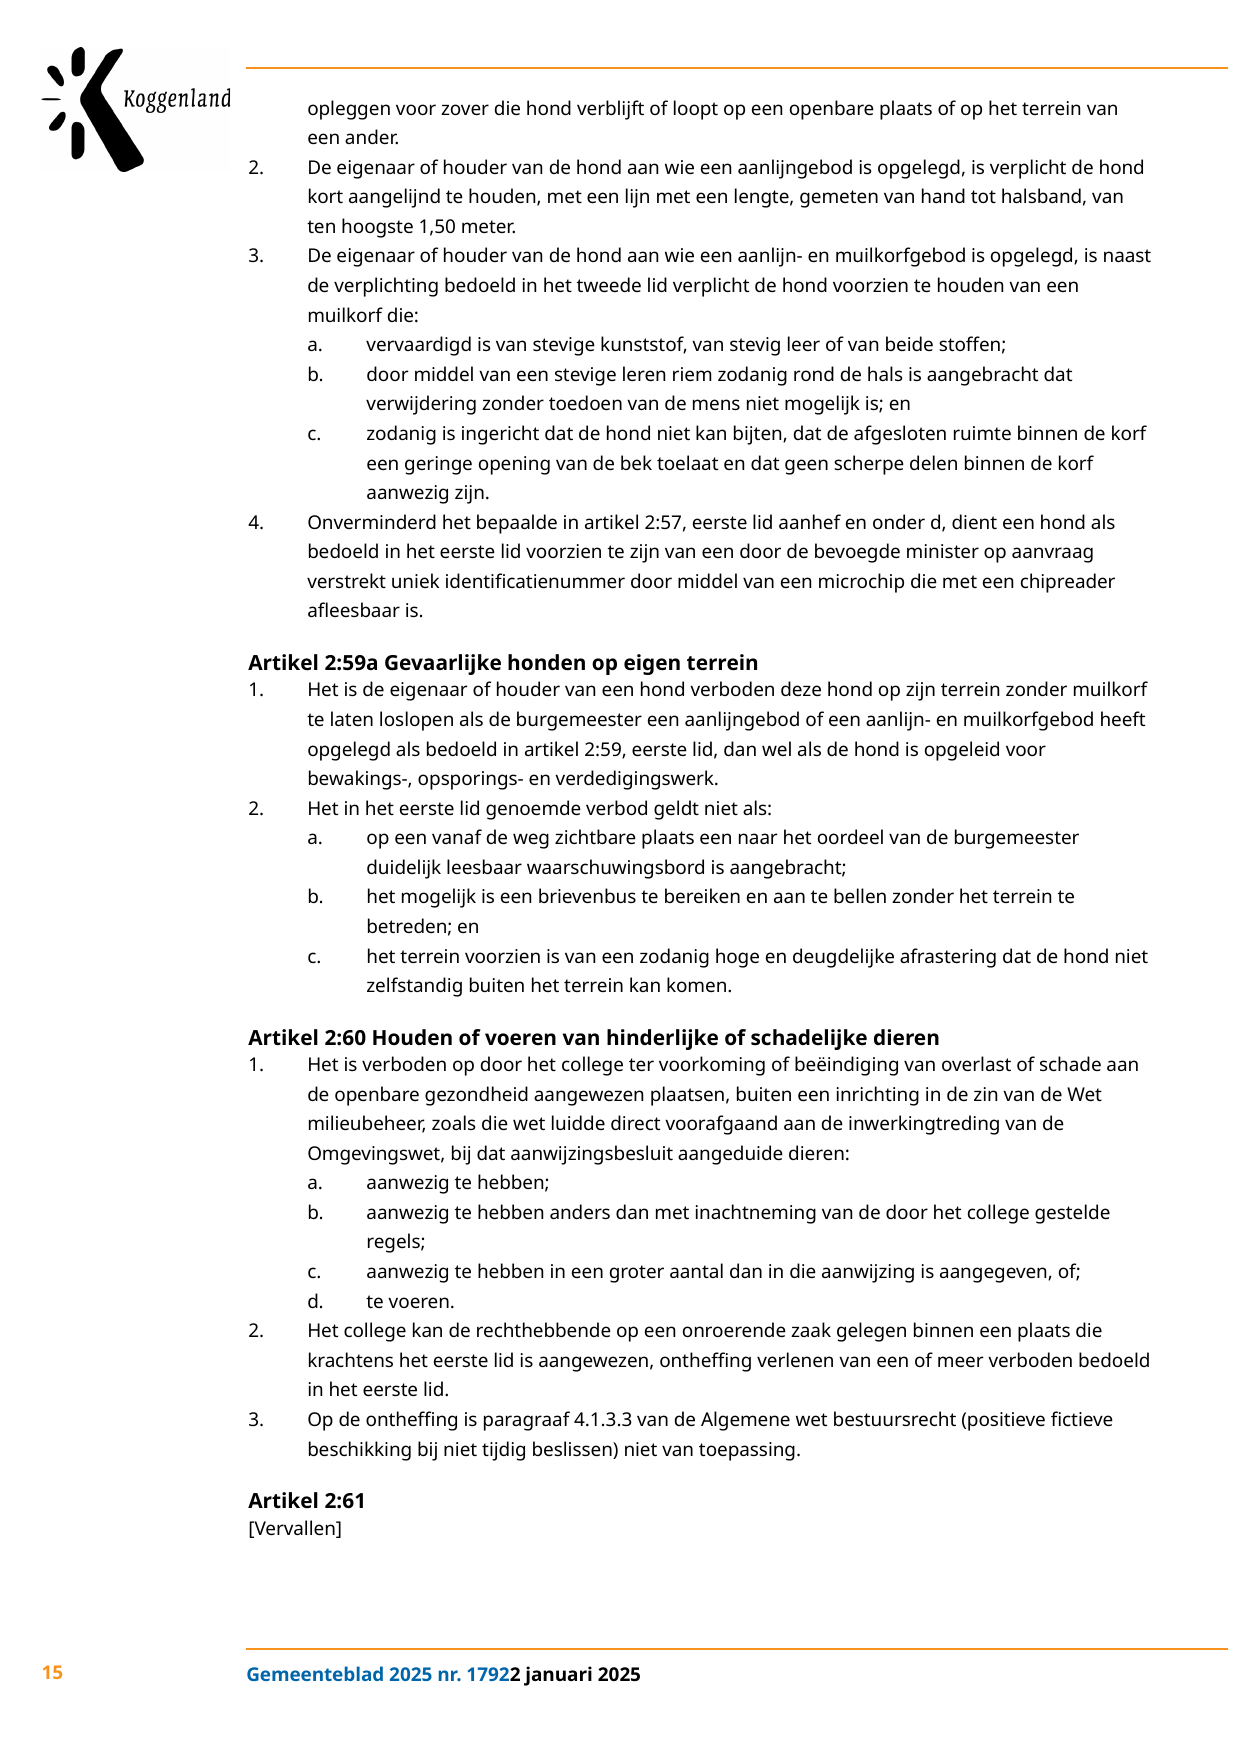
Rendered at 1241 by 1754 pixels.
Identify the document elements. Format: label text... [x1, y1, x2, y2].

text Artikel 2:61 [248, 1486, 1152, 1515]
list Het is de eigenaar of houder van een hond verboden deze hond op zijn terrein zonder muilkorf te laten loslopen als de burgemeester een aanlijngebod of een aanlijn- en muilkorfgebod heeft opgelegd als bedoeld in artikel 2:59, eerste lid, dan wel als de hond is opgeleid voor bewakings-, opsporings- en verdedigingswerk. [248, 677, 1152, 791]
list op een vanaf de weg zichtbare plaats een naar het oordeel van de burgemeester duidelijk leesbaar waarschuwingsbord is aangebracht; [307, 824, 1152, 880]
list De eigenaar of houder van de hond aan wie een aanlijn- en muilkorfgebod is opgelegd, is naast de verplichting bedoeld in het tweede lid verplicht de hond voorzien te houden van een muilkorf die: [248, 243, 1152, 328]
list door middel van een stevige leren riem zodanig rond de hals is aangebracht dat verwijdering zonder toedoen van de mens niet mogelijk is; en [307, 361, 1152, 416]
text Artikel 2:60 Houden of voeren van hinderlijke of schadelijke dieren [248, 1023, 1152, 1051]
list aanwezig te hebben in een groter aantal dan in die aanwijzing is aangegeven, of; [307, 1258, 1152, 1284]
list Het is verboden op door het college ter voorkoming of beëindiging van overlast of schade aan de openbare gezondheid aangewezen plaatsen, buiten een inrichting in de zin van de Wet milieubeheer, zoals die wet luidde direct voorafgaand aan de inwerkingtreding van de Omgevingswet, bij dat aanwijzingsbesluit aangeduide dieren: [248, 1051, 1152, 1166]
list Op de ontheffing is paragraaf 4.1.3.3 van de Algemene wet bestuursrecht (positieve fictieve beschikking bij niet tijdig beslissen) niet van toepassing. [248, 1406, 1152, 1462]
list Onverminderd het bepaalde in artikel 2:57, eerste lid aanhef en onder d, dient een hond als bedoeld in het eerste lid voorzien te zijn van een door de bevoegde minister op aanvraag verstrekt uniek identificatienummer door middel van een microchip die met een chipreader afleesbaar is. [248, 509, 1152, 623]
picture [41, 47, 231, 172]
list te voeren. [307, 1288, 1152, 1314]
text Artikel 2:59a Gevaarlijke honden op eigen terrein [248, 648, 1152, 677]
text [Vervallen] [248, 1515, 1152, 1540]
list het mogelijk is een brievenbus te bereiken en aan te bellen zonder het terrein te betreden; en [307, 884, 1152, 939]
list het terrein voorzien is van een zodanig hoge en deugdelijke afrastering dat de hond niet zelfstandig buiten het terrein kan komen. [307, 943, 1152, 998]
list De eigenaar of houder van de hond aan wie een aanlijngebod is opgelegd, is verplicht de hond kort aangelijnd te houden, met een lijn met een lengte, gemeten van hand tot halsband, van ten hoogste 1,50 meter. [248, 154, 1152, 239]
list aanwezig te hebben anders dan met inachtneming van de door het college gestelde regels; [307, 1199, 1152, 1254]
list aanwezig te hebben; [307, 1169, 1152, 1195]
list opleggen voor zover die hond verblijft of loopt op een openbare plaats of op het terrein van een ander. [248, 95, 1152, 150]
list zodanig is ingericht dat de hond niet kan bijten, dat de afgesloten ruimte binnen de korf een geringe opening van de bek toelaat en dat geen scherpe delen binnen de korf aanwezig zijn. [307, 420, 1152, 505]
list Het college kan de rechthebbende op een onroerende zaak gelegen binnen een plaats die krachtens het eerste lid is aangewezen, ontheffing verlenen van een of meer verboden bedoeld in het eerste lid. [248, 1317, 1152, 1402]
list vervaardigd is van stevige kunststof, van stevig leer of van beide stoffen; [307, 331, 1152, 357]
list Het in het eerste lid genoemde verbod geldt niet als: [248, 795, 1152, 821]
